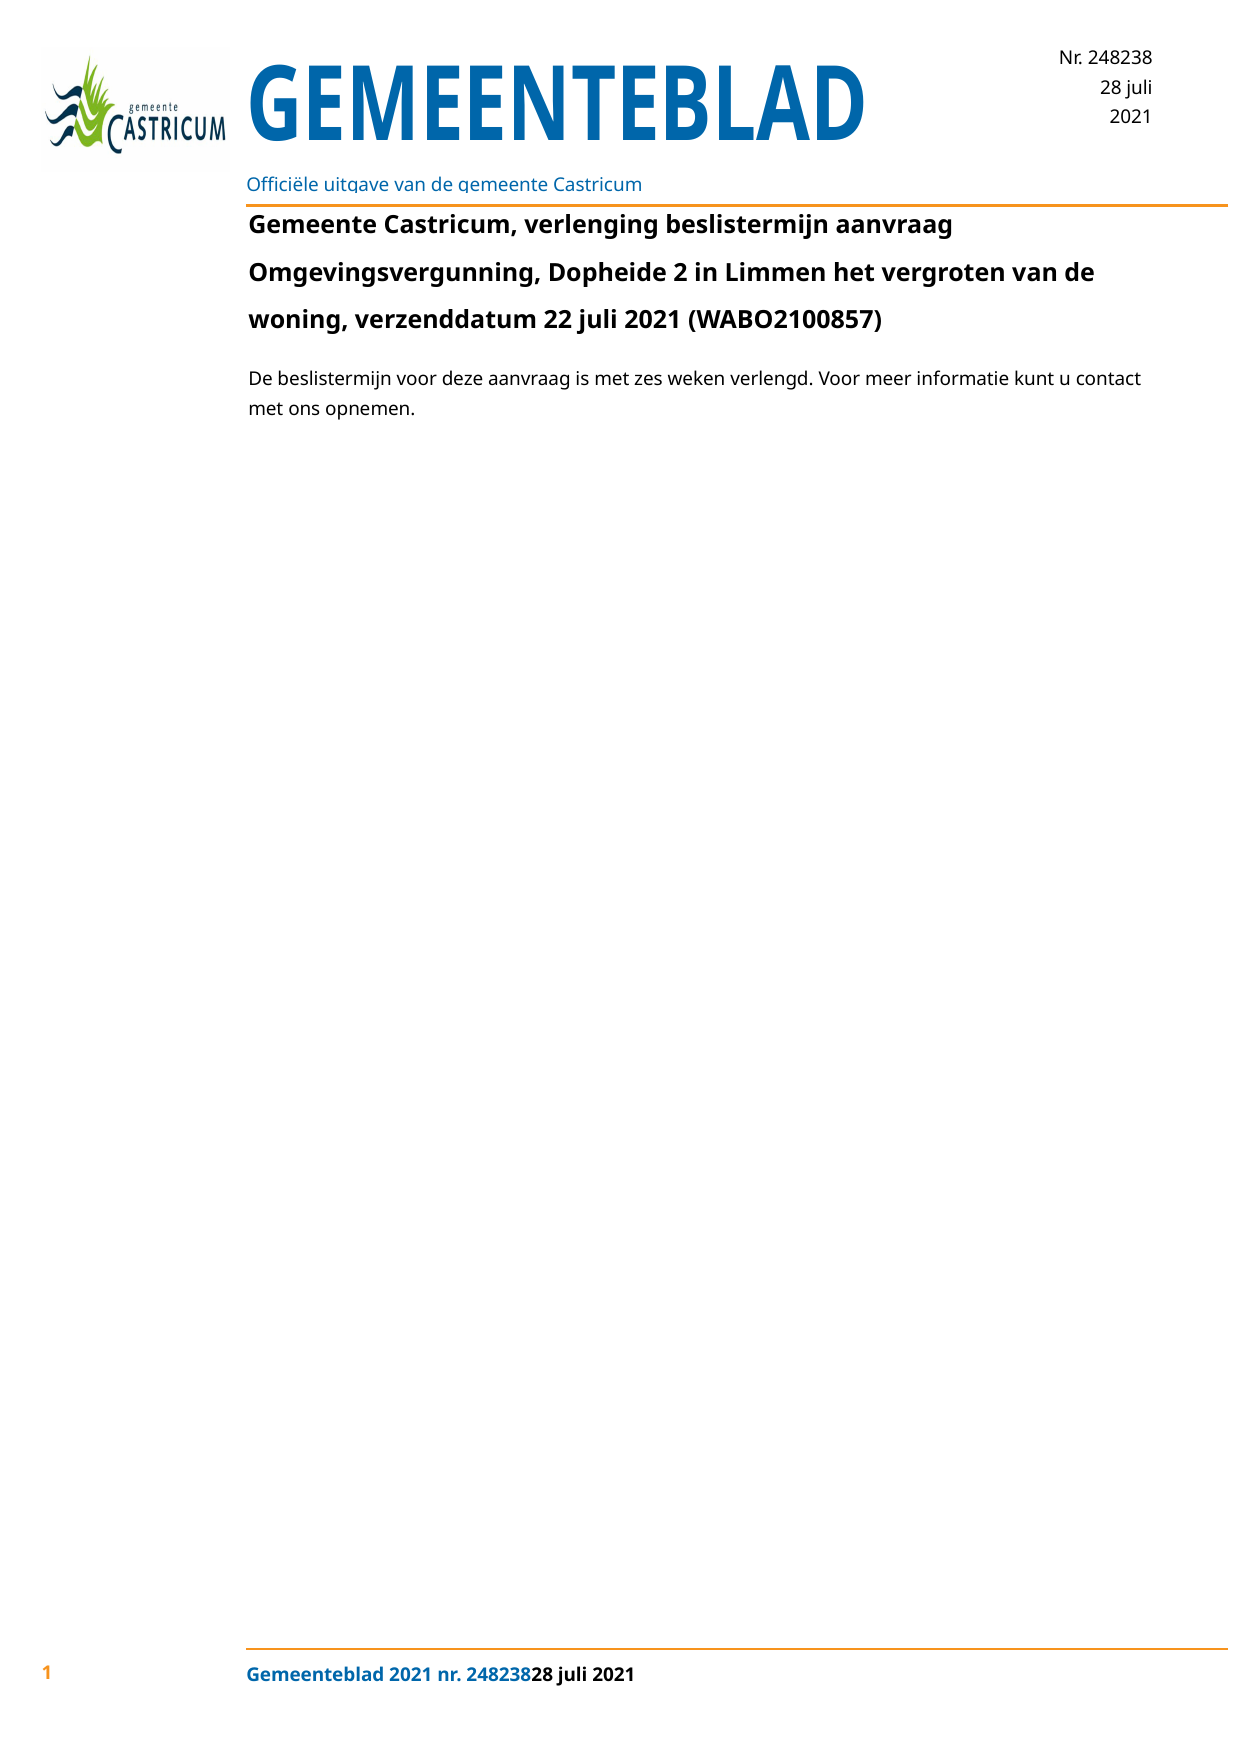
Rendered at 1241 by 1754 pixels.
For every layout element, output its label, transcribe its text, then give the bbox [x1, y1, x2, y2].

picture [41, 47, 231, 172]
text Gemeente Castricum, verlenging beslistermijn aanvraag Omgevingsvergunning, Dopheide 2 in Limmen het vergroten van de woning, verzenddatum 22 juli 2021 (WABO2100857) [248, 207, 1152, 336]
text De beslistermijn voor deze aanvraag is met zes weken verlengd. Voor meer informatie kunt u contact met ons opnemen. [248, 366, 1152, 421]
